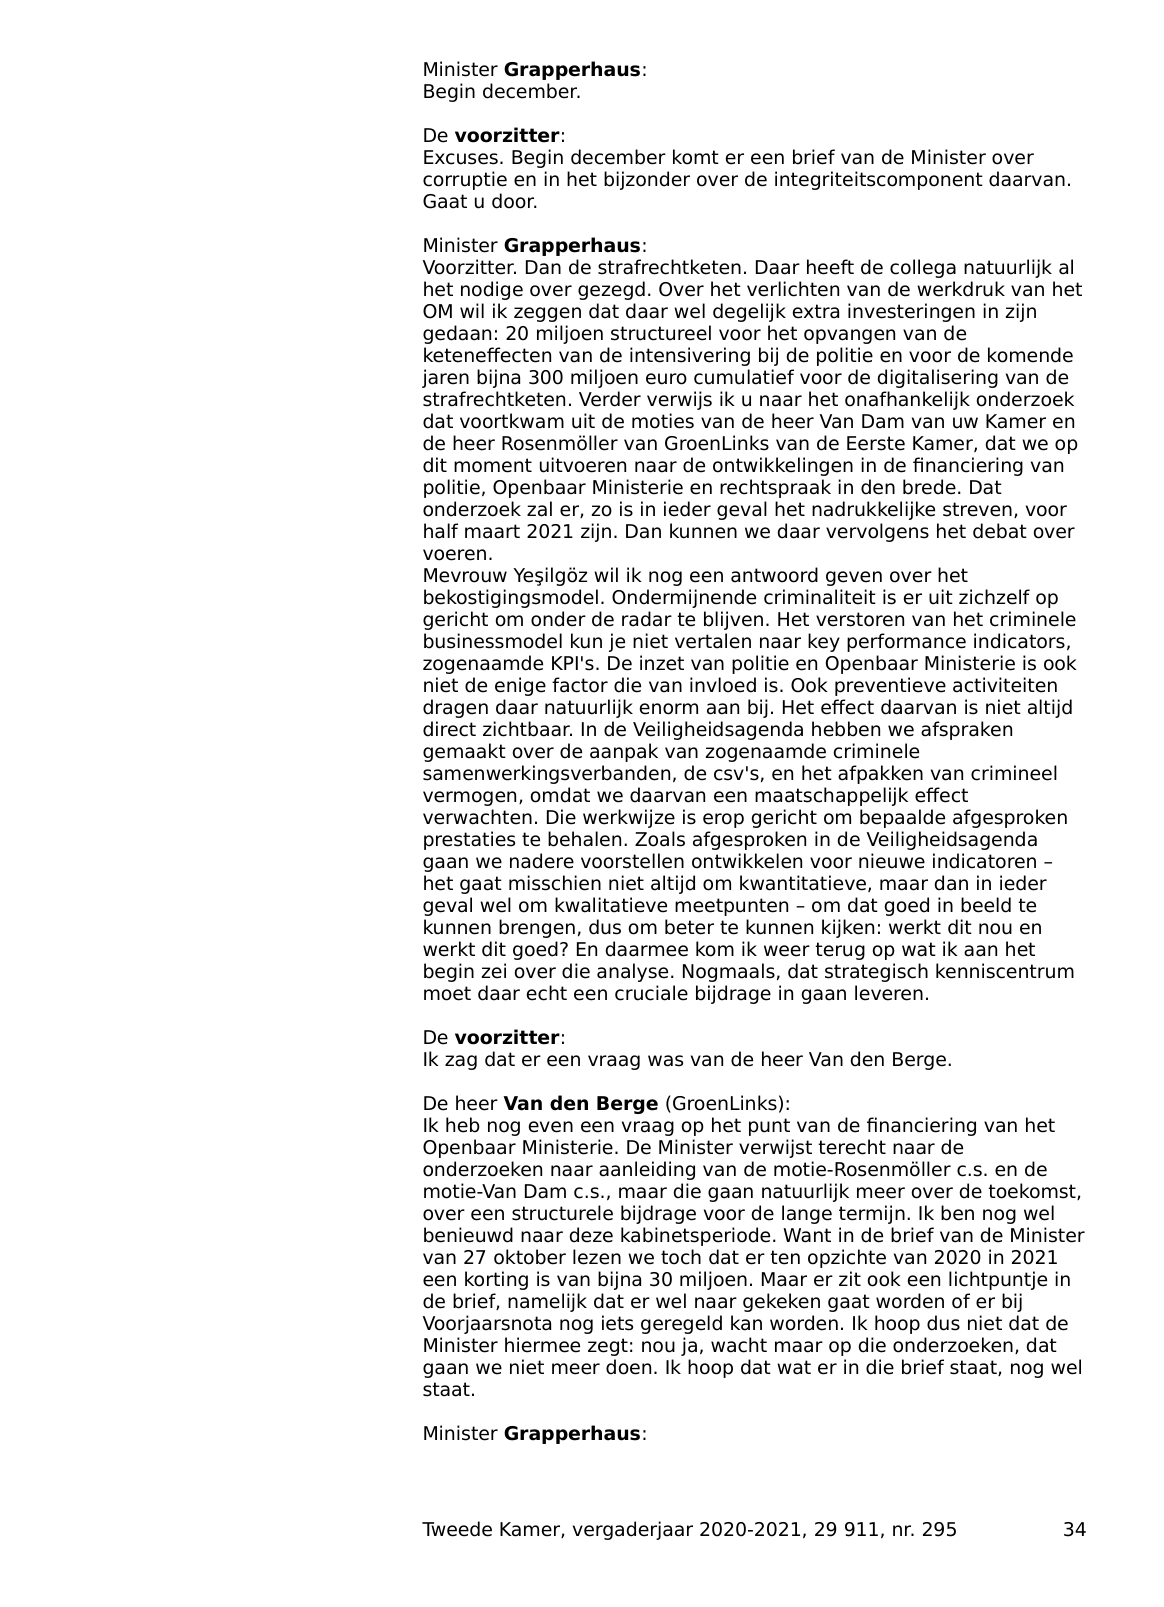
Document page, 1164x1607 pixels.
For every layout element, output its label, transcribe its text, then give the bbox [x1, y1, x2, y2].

text De voorzitter: [422, 125, 1087, 147]
text Mevrouw Yeşilgöz wil ik nog een antwoord geven over het bekostigingsmodel. Ondermijnende criminaliteit is er uit zichzelf op gericht om onder de radar te blijven. Het verstoren van het criminele businessmodel kun je niet vertalen naar key performance indicators, zogenaamde KPI's. De inzet van politie en Openbaar Ministerie is ook niet de enige factor die van invloed is. Ook preventieve activiteiten dragen daar natuurlijk enorm aan bij. Het effect daarvan is niet altijd direct zichtbaar. In de Veiligheidsagenda hebben we afspraken gemaakt over de aanpak van zogenaamde criminele samenwerkingsverbanden, de csv's, en het afpakken van crimineel vermogen, omdat we daarvan een maatschappelijk effect verwachten. Die werkwijze is erop gericht om bepaalde afgesproken prestaties te behalen. Zoals afgesproken in de Veiligheidsagenda gaan we nadere voorstellen ontwikkelen voor nieuwe indicatoren – het gaat misschien niet altijd om kwantitatieve, maar dan in ieder geval wel om kwalitatieve meetpunten – om dat goed in beeld te kunnen brengen, dus om beter te kunnen kijken: werkt dit nou en werkt dit goed? En daarmee kom ik weer terug op wat ik aan het begin zei over die analyse. Nogmaals, dat strategisch kenniscentrum moet daar echt een cruciale bijdrage in gaan leveren. [422, 565, 1087, 1004]
text Ik zag dat er een vraag was van de heer Van den Berge. [422, 1049, 1087, 1071]
text Excuses. Begin december komt er een brief van de Minister over corruptie en in het bijzonder over de integriteitscomponent daarvan. Gaat u door. [422, 147, 1087, 213]
text De voorzitter: [422, 1027, 1087, 1049]
text Ik heb nog even een vraag op het punt van de financiering van het Openbaar Ministerie. De Minister verwijst terecht naar de onderzoeken naar aanleiding van de motie-Rosenmöller c.s. en de motie-Van Dam c.s., maar die gaan natuurlijk meer over de toekomst, over een structurele bijdrage voor de lange termijn. Ik ben nog wel benieuwd naar deze kabinetsperiode. Want in de brief van de Minister van 27 oktober lezen we toch dat er ten opzichte van 2020 in 2021 een korting is van bijna 30 miljoen. Maar er zit ook een lichtpuntje in de brief, namelijk dat er wel naar gekeken gaat worden of er bij Voorjaarsnota nog iets geregeld kan worden. Ik hoop dus niet dat de Minister hiermee zegt: nou ja, wacht maar op die onderzoeken, dat gaan we niet meer doen. Ik hoop dat wat er in die brief staat, nog wel staat. [422, 1115, 1087, 1401]
text Voorzitter. Dan de strafrechtketen. Daar heeft de collega natuurlijk al het nodige over gezegd. Over het verlichten van de werkdruk van het OM wil ik zeggen dat daar wel degelijk extra investeringen in zijn gedaan: 20 miljoen structureel voor het opvangen van de keteneffecten van de intensivering bij de politie en voor de komende jaren bijna 300 miljoen euro cumulatief voor de digitalisering van de strafrechtketen. Verder verwijs ik u naar het onafhankelijk onderzoek dat voortkwam uit de moties van de heer Van Dam van uw Kamer en de heer Rosenmöller van GroenLinks van de Eerste Kamer, dat we op dit moment uitvoeren naar de ontwikkelingen in de financiering van politie, Openbaar Ministerie en rechtspraak in den brede. Dat onderzoek zal er, zo is in ieder geval het nadrukkelijke streven, voor half maart 2021 zijn. Dan kunnen we daar vervolgens het debat over voeren. [422, 257, 1087, 565]
text Minister Grapperhaus: [422, 59, 1087, 81]
text Minister Grapperhaus: [422, 1423, 1087, 1445]
text Minister Grapperhaus: [422, 235, 1087, 257]
text De heer Van den Berge (GroenLinks): [422, 1093, 1087, 1115]
text Begin december. [422, 81, 1087, 103]
